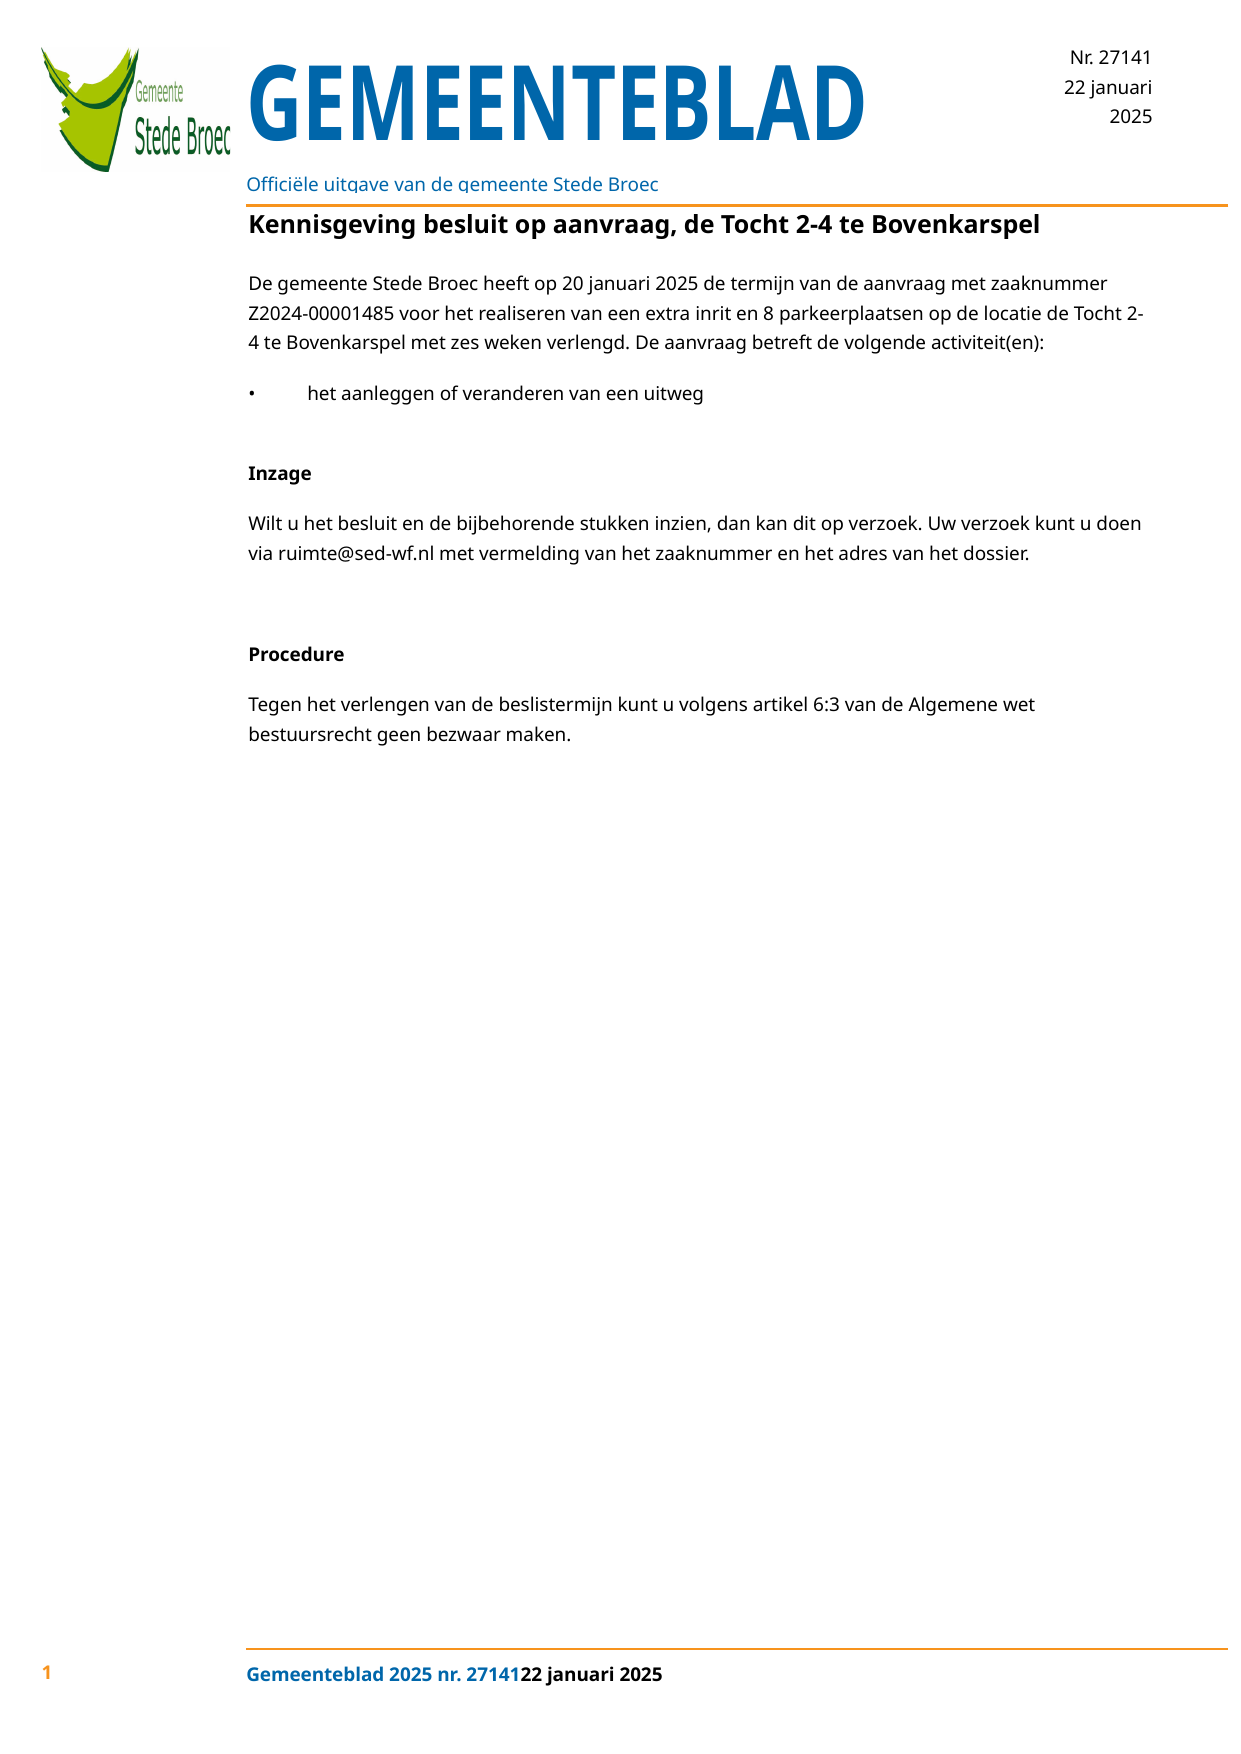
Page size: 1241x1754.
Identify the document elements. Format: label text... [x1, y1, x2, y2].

text Kennisgeving besluit op aanvraag, de Tocht 2-4 te Bovenkarspel [248, 207, 1152, 241]
text Inzage [248, 460, 1152, 486]
text Tegen het verlengen van de beslistermijn kunt u volgens artikel 6:3 van de Algemene wet bestuursrecht geen bezwaar maken. [248, 691, 1152, 746]
text Procedure [248, 641, 1152, 666]
picture [41, 47, 231, 172]
text Wilt u het besluit en de bijbehorende stukken inzien, dan kan dit op verzoek. Uw verzoek kunt u doen via ruimte@sed-wf.nl met vermelding van het zaaknummer en het adres van het dossier. [248, 510, 1152, 566]
list het aanleggen of veranderen van een uitweg [248, 380, 1152, 406]
text De gemeente Stede Broec heeft op 20 januari 2025 de termijn van de aanvraag met zaaknummer Z2024-00001485 voor het realiseren van een extra inrit en 8 parkeerplaatsen op de locatie de Tocht 2-4 te Bovenkarspel met zes weken verlengd. De aanvraag betreft de volgende activiteit(en): [248, 270, 1152, 355]
